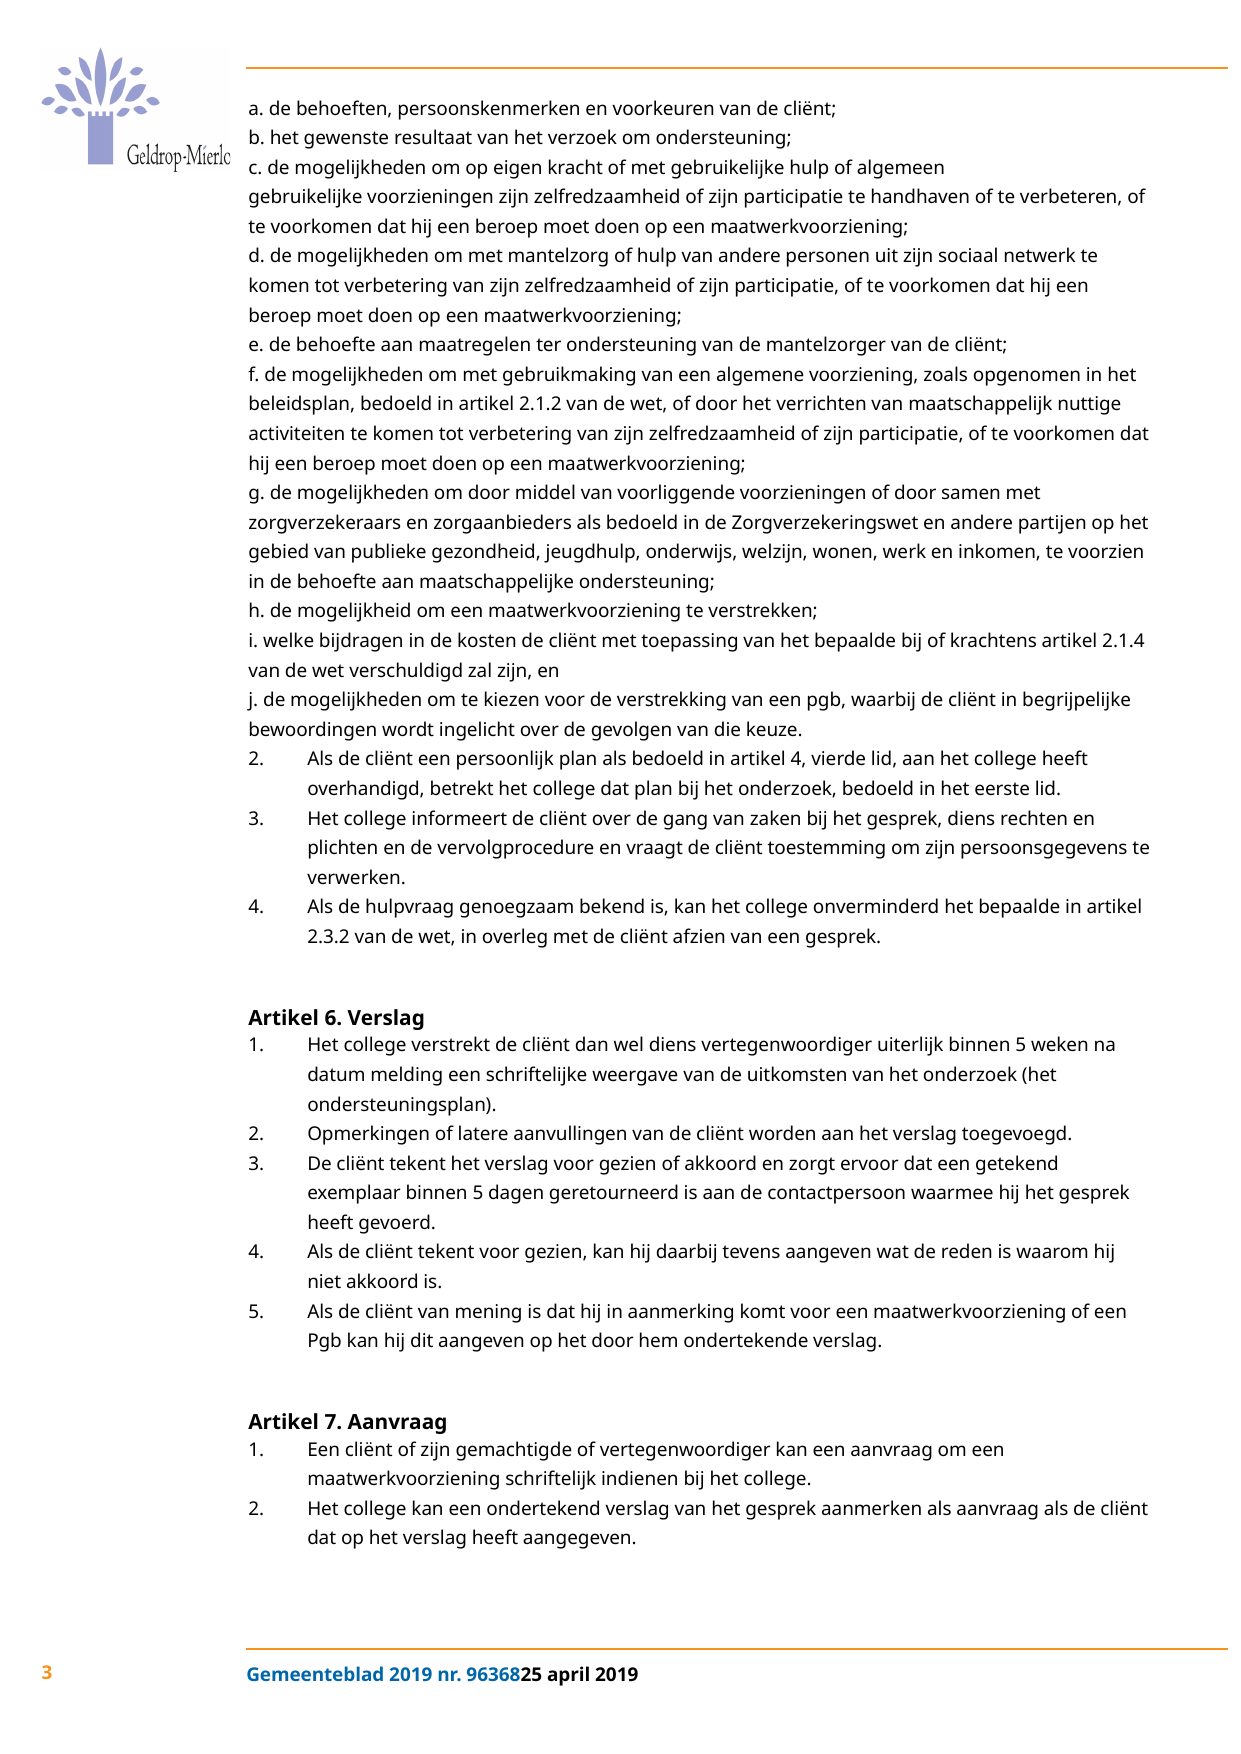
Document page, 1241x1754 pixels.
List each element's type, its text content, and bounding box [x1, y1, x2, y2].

text e. de behoefte aan maatregelen ter ondersteuning van de mantelzorger van de cliënt; [248, 331, 1152, 357]
list Als de cliënt tekent voor gezien, kan hij daarbij tevens aangeven wat de reden is waarom hij niet akkoord is. [248, 1239, 1152, 1294]
list Het college verstrekt de cliënt dan wel diens vertegenwoordiger uiterlijk binnen 5 weken na datum melding een schriftelijke weergave van de uitkomsten van het onderzoek (het ondersteuningsplan). [248, 1032, 1152, 1116]
text c. de mogelijkheden om op eigen kracht of met gebruikelijke hulp of algemeen [248, 154, 1152, 180]
picture [41, 47, 231, 172]
text b. het gewenste resultaat van het verzoek om ondersteuning; [248, 124, 1152, 150]
text f. de mogelijkheden om met gebruikmaking van een algemene voorziening, zoals opgenomen in het beleidsplan, bedoeld in artikel 2.1.2 van de wet, of door het verrichten van maatschappelijk nuttige activiteiten te komen tot verbetering van zijn zelfredzaamheid of zijn participatie, of te voorkomen dat hij een beroep moet doen op een maatwerkvoorziening; [248, 361, 1152, 476]
list Als de hulpvraag genoegzaam bekend is, kan het college onverminderd het bepaalde in artikel 2.3.2 van de wet, in overleg met de cliënt afzien van een gesprek. [248, 893, 1152, 949]
list Een cliënt of zijn gemachtigde of vertegenwoordiger kan een aanvraag om een maatwerkvoorziening schriftelijk indienen bij het college. [248, 1436, 1152, 1491]
list Als de cliënt een persoonlijk plan als bedoeld in artikel 4, vierde lid, aan het college heeft overhandigd, betrekt het college dat plan bij het onderzoek, bedoeld in het eerste lid. [248, 746, 1152, 801]
text i. welke bijdragen in de kosten de cliënt met toepassing van het bepaalde bij of krachtens artikel 2.1.4 van de wet verschuldigd zal zijn, en [248, 627, 1152, 683]
text j. de mogelijkheden om te kiezen voor de verstrekking van een pgb, waarbij de cliënt in begrijpelijke bewoordingen wordt ingelicht over de gevolgen van die keuze. [248, 686, 1152, 742]
text h. de mogelijkheid om een maatwerkvoorziening te verstrekken; [248, 598, 1152, 623]
text Artikel 6. Verslag [248, 1003, 1152, 1032]
text gebruikelijke voorzieningen zijn zelfredzaamheid of zijn participatie te handhaven of te verbeteren, of te voorkomen dat hij een beroep moet doen op een maatwerkvoorziening; [248, 183, 1152, 239]
text g. de mogelijkheden om door middel van voorliggende voorzieningen of door samen met zorgverzekeraars en zorgaanbieders als bedoeld in de Zorgverzekeringswet en andere partijen op het gebied van publieke gezondheid, jeugdhulp, onderwijs, welzijn, wonen, werk en inkomen, te voorzien in de behoefte aan maatschappelijke ondersteuning; [248, 479, 1152, 594]
list Het college kan een ondertekend verslag van het gesprek aanmerken als aanvraag als de cliënt dat op het verslag heeft aangegeven. [248, 1495, 1152, 1550]
list Als de cliënt van mening is dat hij in aanmerking komt voor een maatwerkvoorziening of een Pgb kan hij dit aangeven op het door hem ondertekende verslag. [248, 1298, 1152, 1353]
list De cliënt tekent het verslag voor gezien of akkoord en zorgt ervoor dat een getekend exemplaar binnen 5 dagen geretourneerd is aan de contactpersoon waarmee hij het gesprek heeft gevoerd. [248, 1150, 1152, 1235]
text a. de behoeften, persoonskenmerken en voorkeuren van de cliënt; [248, 95, 1152, 121]
list Het college informeert de cliënt over de gang van zaken bij het gesprek, diens rechten en plichten en de vervolgprocedure en vraagt de cliënt toestemming om zijn persoonsgegevens te verwerken. [248, 805, 1152, 890]
text Artikel 7. Aanvraag [248, 1407, 1152, 1436]
list Opmerkingen of latere aanvullingen van de cliënt worden aan het verslag toegevoegd. [248, 1120, 1152, 1146]
text d. de mogelijkheden om met mantelzorg of hulp van andere personen uit zijn sociaal netwerk te komen tot verbetering van zijn zelfredzaamheid of zijn participatie, of te voorkomen dat hij een beroep moet doen op een maatwerkvoorziening; [248, 243, 1152, 328]
